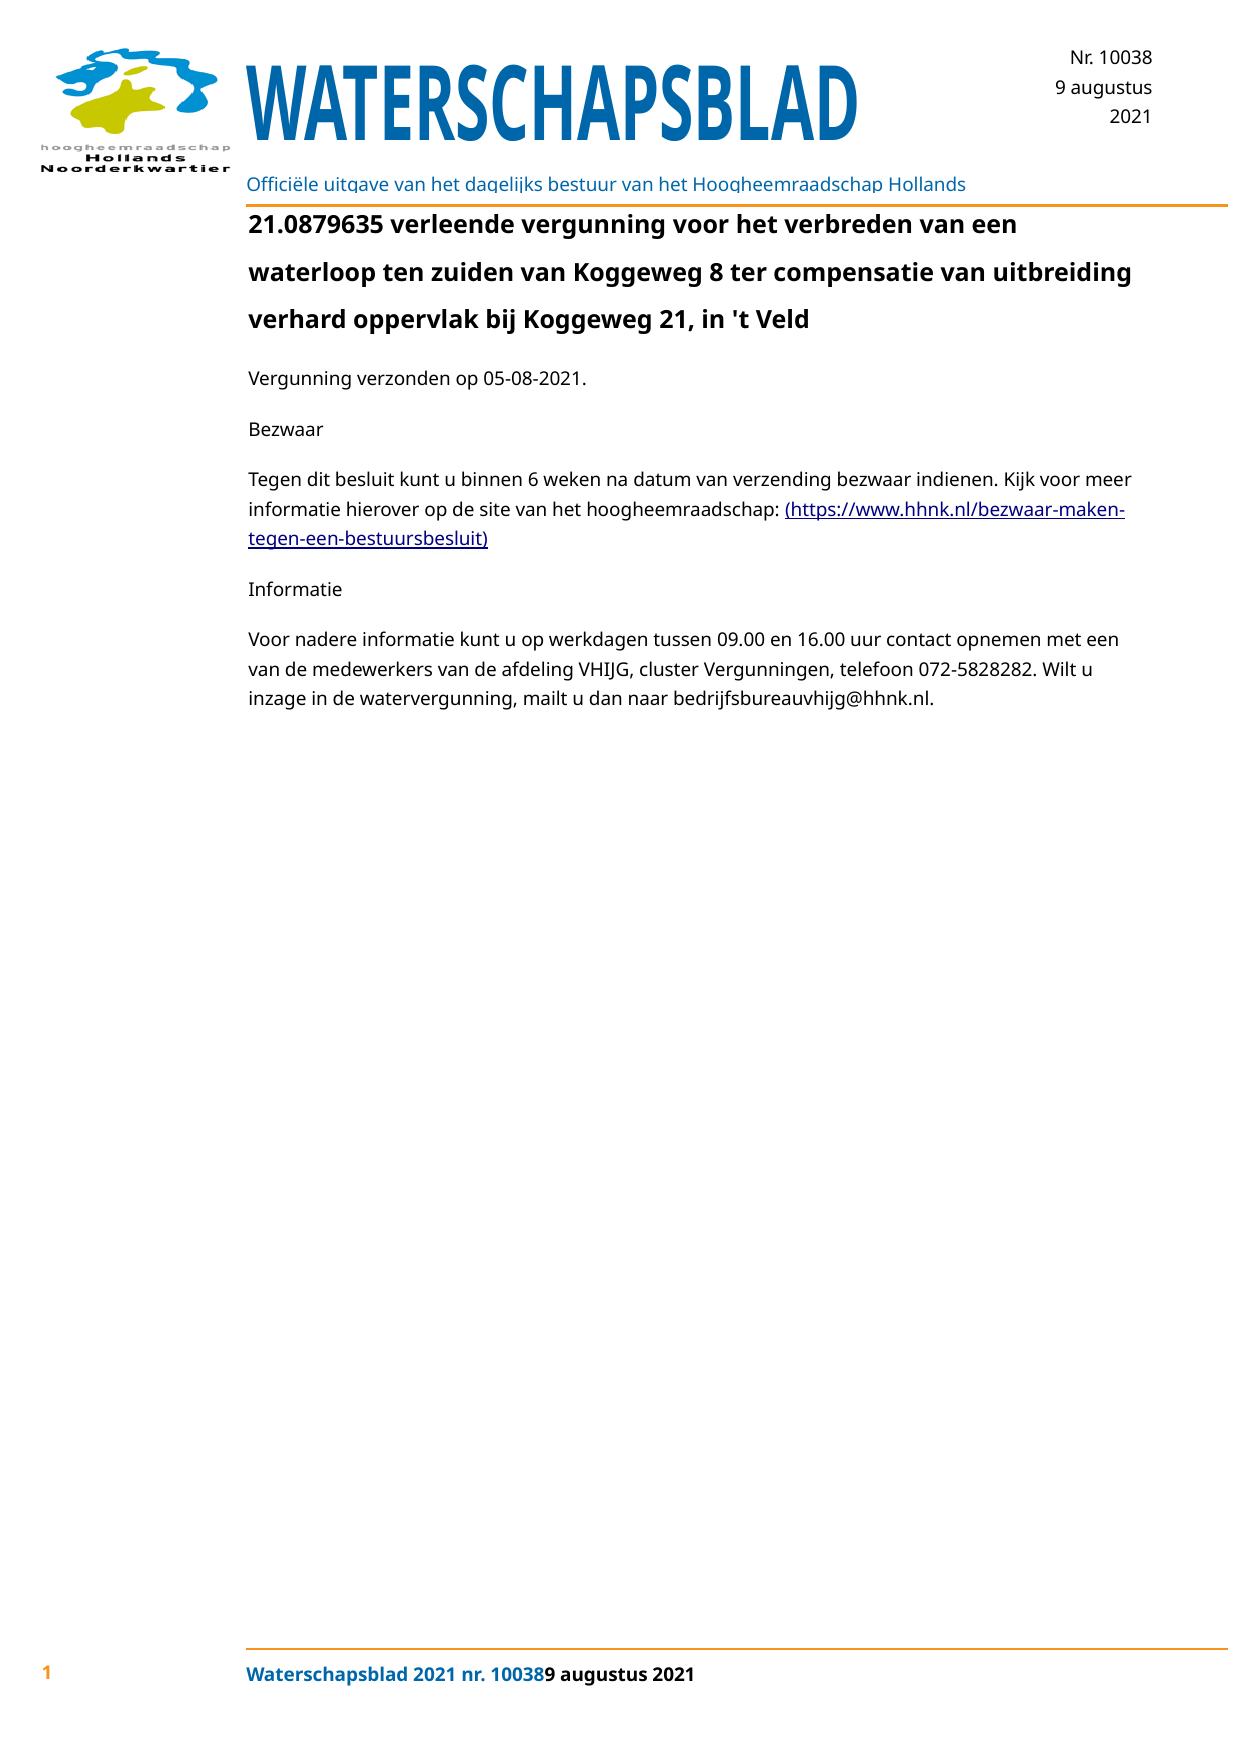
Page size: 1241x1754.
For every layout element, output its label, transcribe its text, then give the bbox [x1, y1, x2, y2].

text Voor nadere informatie kunt u op werkdagen tussen 09.00 en 16.00 uur contact opnemen met een van de medewerkers van de afdeling VHIJG, cluster Vergunningen, telefoon 072-5828282. Wilt u inzage in de watervergunning, mailt u dan naar bedrijfsbureauvhijg@hhnk.nl. [248, 626, 1152, 711]
text Informatie [248, 576, 1152, 602]
text 21.0879635 verleende vergunning voor het verbreden van een waterloop ten zuiden van Koggeweg 8 ter compensatie van uitbreiding verhard oppervlak bij Koggeweg 21, in 't Veld [248, 207, 1152, 336]
text Bezwaar [248, 416, 1152, 442]
text Tegen dit besluit kunt u binnen 6 weken na datum van verzending bezwaar indienen. Kijk voor meer informatie hierover op de site van het hoogheemraadschap: (https://www.hhnk.nl/bezwaar-maken-tegen-een-bestuursbesluit) [248, 466, 1152, 551]
text Vergunning verzonden op 05-08-2021. [248, 366, 1152, 391]
picture [41, 47, 231, 172]
